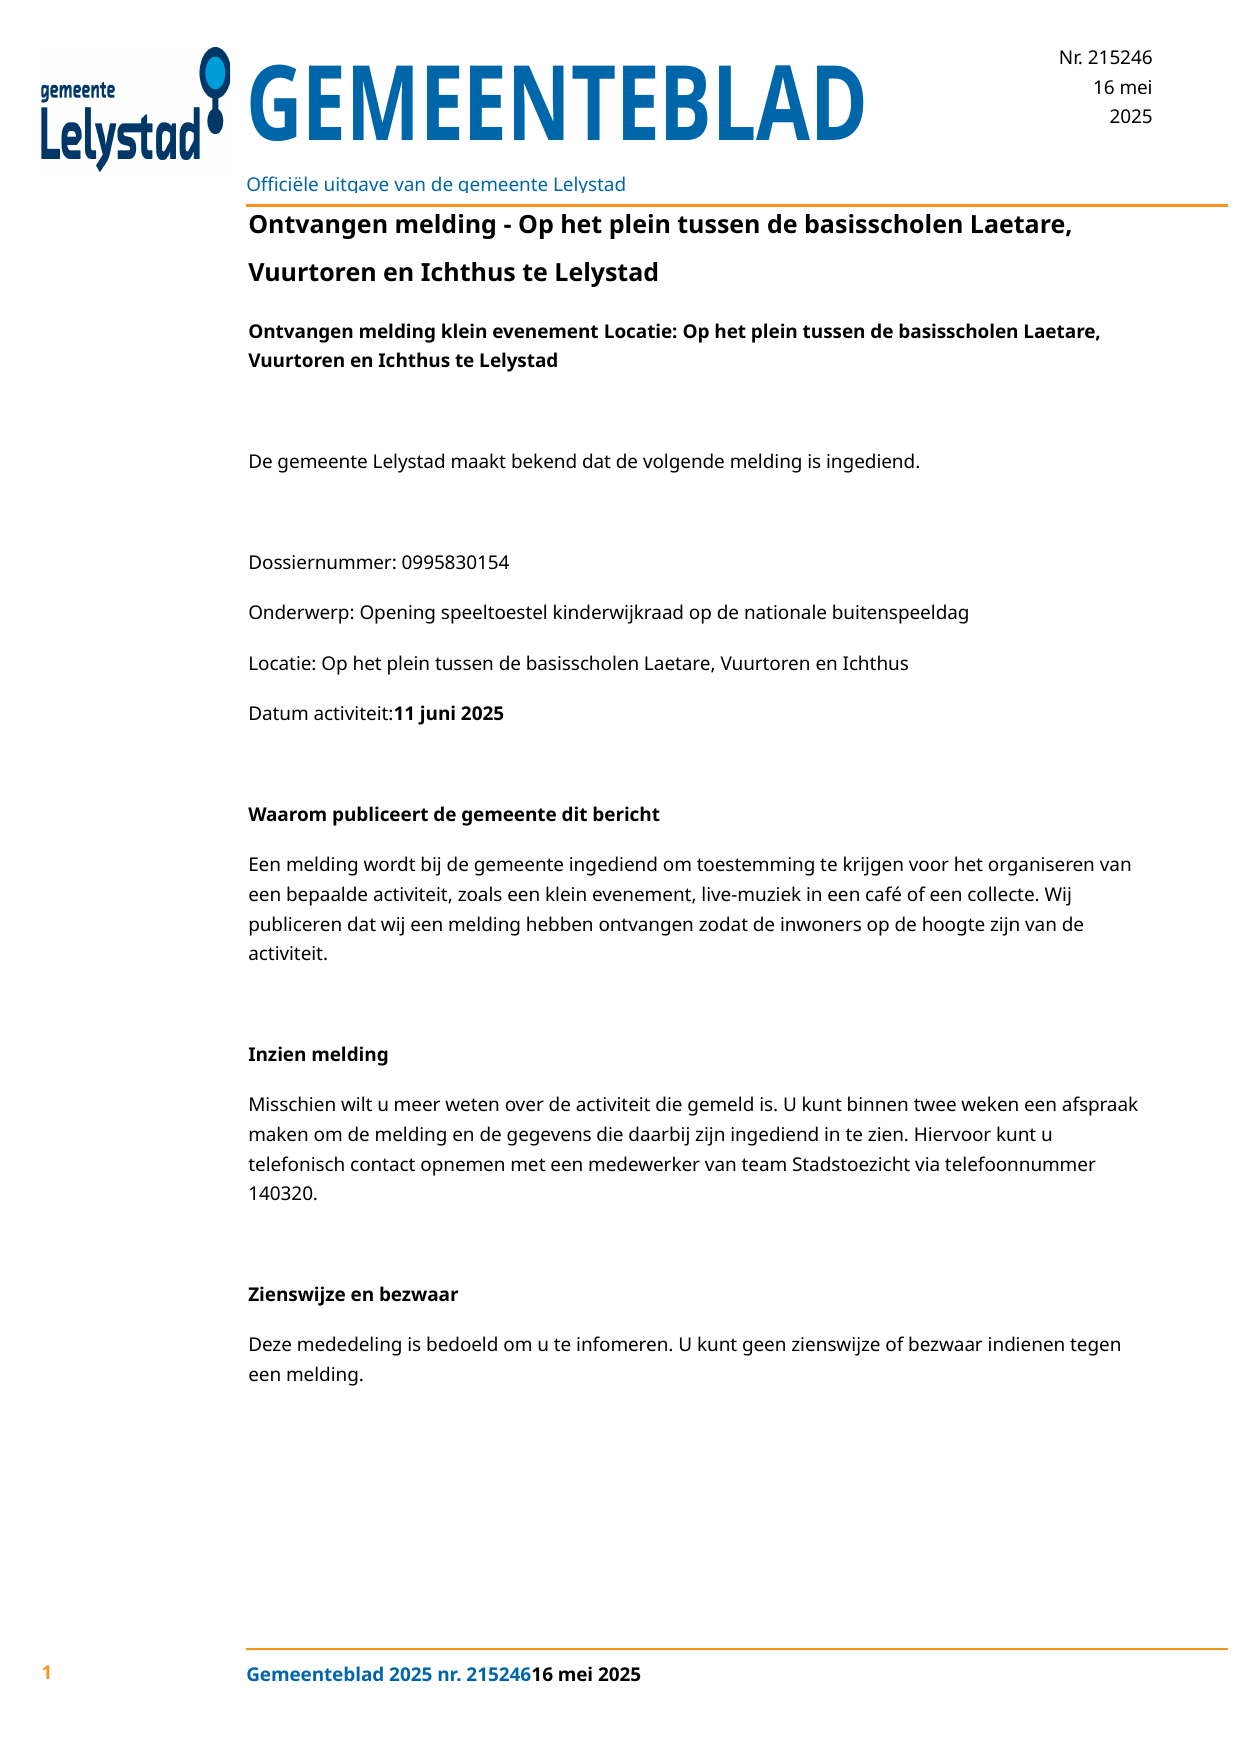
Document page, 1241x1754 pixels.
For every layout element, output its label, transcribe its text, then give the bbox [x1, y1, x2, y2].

picture [41, 47, 231, 172]
text Onderwerp: Opening speeltoestel kinderwijkraad op de nationale buitenspeeldag [248, 599, 1152, 625]
text Inzien melding [248, 1041, 1152, 1067]
text Dossiernummer: 0995830154 [248, 549, 1152, 575]
text Datum activiteit:11 juni 2025 [248, 700, 1152, 726]
text De gemeente Lelystad maakt bekend dat de volgende melding is ingediend. [248, 448, 1152, 474]
text Locatie: Op het plein tussen de basisscholen Laetare, Vuurtoren en Ichthus [248, 650, 1152, 676]
text Misschien wilt u meer weten over de activiteit die gemeld is. U kunt binnen twee weken een afspraak maken om de melding en de gegevens die daarbij zijn ingediend in te zien. Hiervoor kunt u telefonisch contact opnemen met een medewerker van team Stadstoezicht via telefoonnummer 140320. [248, 1092, 1152, 1206]
text Een melding wordt bij de gemeente ingediend om toestemming te krijgen voor het organiseren van een bepaalde activiteit, zoals een klein evenement, live-muziek in een café of een collecte. Wij publiceren dat wij een melding hebben ontvangen zodat de inwoners op de hoogte zijn van de activiteit. [248, 852, 1152, 966]
text Waarom publiceert de gemeente dit bericht [248, 801, 1152, 827]
text Zienswijze en bezwaar [248, 1281, 1152, 1307]
text Ontvangen melding - Op het plein tussen de basisscholen Laetare, Vuurtoren en Ichthus te Lelystad [248, 207, 1152, 288]
text Deze mededeling is bedoeld om u te infomeren. U kunt geen zienswijze of bezwaar indienen tegen een melding. [248, 1332, 1152, 1387]
text Ontvangen melding klein evenement Locatie: Op het plein tussen de basisscholen Laetare, Vuurtoren en Ichthus te Lelystad [248, 318, 1152, 373]
